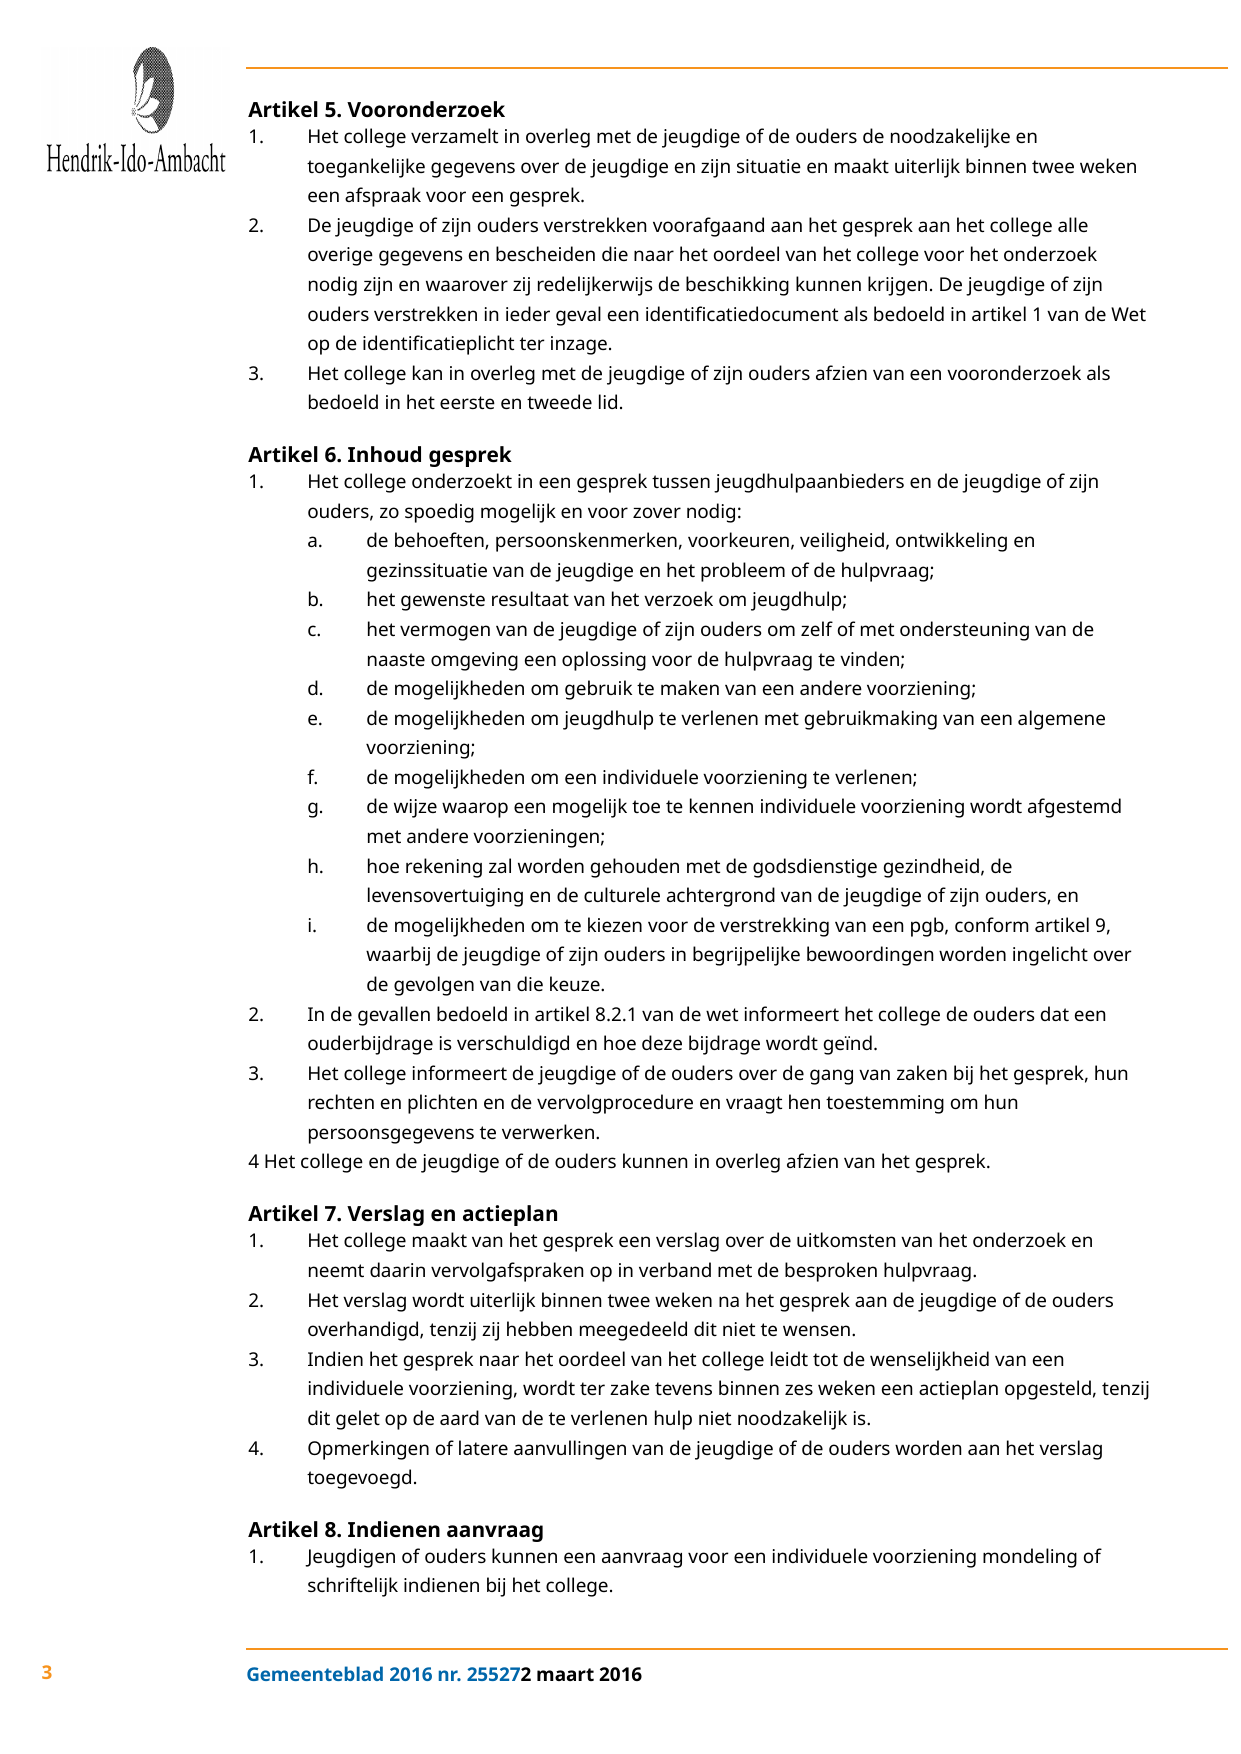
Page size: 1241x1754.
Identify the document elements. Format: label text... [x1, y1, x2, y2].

list De jeugdige of zijn ouders verstrekken voorafgaand aan het gesprek aan het college alle overige gegevens en bescheiden die naar het oordeel van het college voor het onderzoek nodig zijn en waarover zij redelijkerwijs de beschikking kunnen krijgen. De jeugdige of zijn ouders verstrekken in ieder geval een identificatiedocument als bedoeld in artikel 1 van de Wet op de identificatieplicht ter inzage. [248, 212, 1152, 356]
list het vermogen van de jeugdige of zijn ouders om zelf of met ondersteuning van de naaste omgeving een oplossing voor de hulpvraag te vinden; [307, 616, 1152, 672]
list Opmerkingen of latere aanvullingen van de jeugdige of de ouders worden aan het verslag toegevoegd. [248, 1435, 1152, 1490]
list Het verslag wordt uiterlijk binnen twee weken na het gesprek aan de jeugdige of de ouders overhandigd, tenzij zij hebben meegedeeld dit niet te wensen. [248, 1287, 1152, 1342]
list de behoeften, persoonskenmerken, voorkeuren, veiligheid, ontwikkeling en gezinssituatie van de jeugdige en het probleem of de hulpvraag; [307, 527, 1152, 583]
list de wijze waarop een mogelijk toe te kennen individuele voorziening wordt afgestemd met andere voorzieningen; [307, 794, 1152, 849]
list hoe rekening zal worden gehouden met de godsdienstige gezindheid, de levensovertuiging en de culturele achtergrond van de jeugdige of zijn ouders, en [307, 853, 1152, 908]
text Artikel 8. Indienen aanvraag [248, 1515, 1152, 1543]
list de mogelijkheden om jeugdhulp te verlenen met gebruikmaking van een algemene voorziening; [307, 705, 1152, 760]
picture [41, 47, 231, 172]
text Artikel 5. Vooronderzoek [248, 95, 1152, 123]
text Artikel 7. Verslag en actieplan [248, 1199, 1152, 1228]
list Indien het gesprek naar het oordeel van het college leidt tot de wenselijkheid van een individuele voorziening, wordt ter zake tevens binnen zes weken een actieplan opgesteld, tenzij dit gelet op de aard van de te verlenen hulp niet noodzakelijk is. [248, 1346, 1152, 1431]
list de mogelijkheden om een individuele voorziening te verlenen; [307, 764, 1152, 790]
list het gewenste resultaat van het verzoek om jeugdhulp; [307, 587, 1152, 612]
list de mogelijkheden om te kiezen voor de verstrekking van een pgb, conform artikel 9, waarbij de jeugdige of zijn ouders in begrijpelijke bewoordingen worden ingelicht over de gevolgen van die keuze. [307, 912, 1152, 997]
text Artikel 6. Inhoud gesprek [248, 440, 1152, 468]
text 4 Het college en de jeugdige of de ouders kunnen in overleg afzien van het gesprek. [248, 1149, 1152, 1174]
list de mogelijkheden om gebruik te maken van een andere voorziening; [307, 675, 1152, 701]
list In de gevallen bedoeld in artikel 8.2.1 van de wet informeert het college de ouders dat een ouderbijdrage is verschuldigd en hoe deze bijdrage wordt geïnd. [248, 1001, 1152, 1056]
list Het college kan in overleg met de jeugdige of zijn ouders afzien van een vooronderzoek als bedoeld in het eerste en tweede lid. [248, 360, 1152, 415]
list Het college maakt van het gesprek een verslag over de uitkomsten van het onderzoek en neemt daarin vervolgafspraken op in verband met de besproken hulpvraag. [248, 1228, 1152, 1283]
list Het college verzamelt in overleg met de jeugdige of de ouders de noodzakelijke en toegankelijke gegevens over de jeugdige en zijn situatie en maakt uiterlijk binnen twee weken een afspraak voor een gesprek. [248, 123, 1152, 208]
list Jeugdigen of ouders kunnen een aanvraag voor een individuele voorziening mondeling of schriftelijk indienen bij het college. [248, 1543, 1152, 1598]
list Het college informeert de jeugdige of de ouders over de gang van zaken bij het gesprek, hun rechten en plichten en de vervolgprocedure en vraagt hen toestemming om hun persoonsgegevens te verwerken. [248, 1060, 1152, 1145]
list Het college onderzoekt in een gesprek tussen jeugdhulpaanbieders en de jeugdige of zijn ouders, zo spoedig mogelijk en voor zover nodig: [248, 468, 1152, 524]
